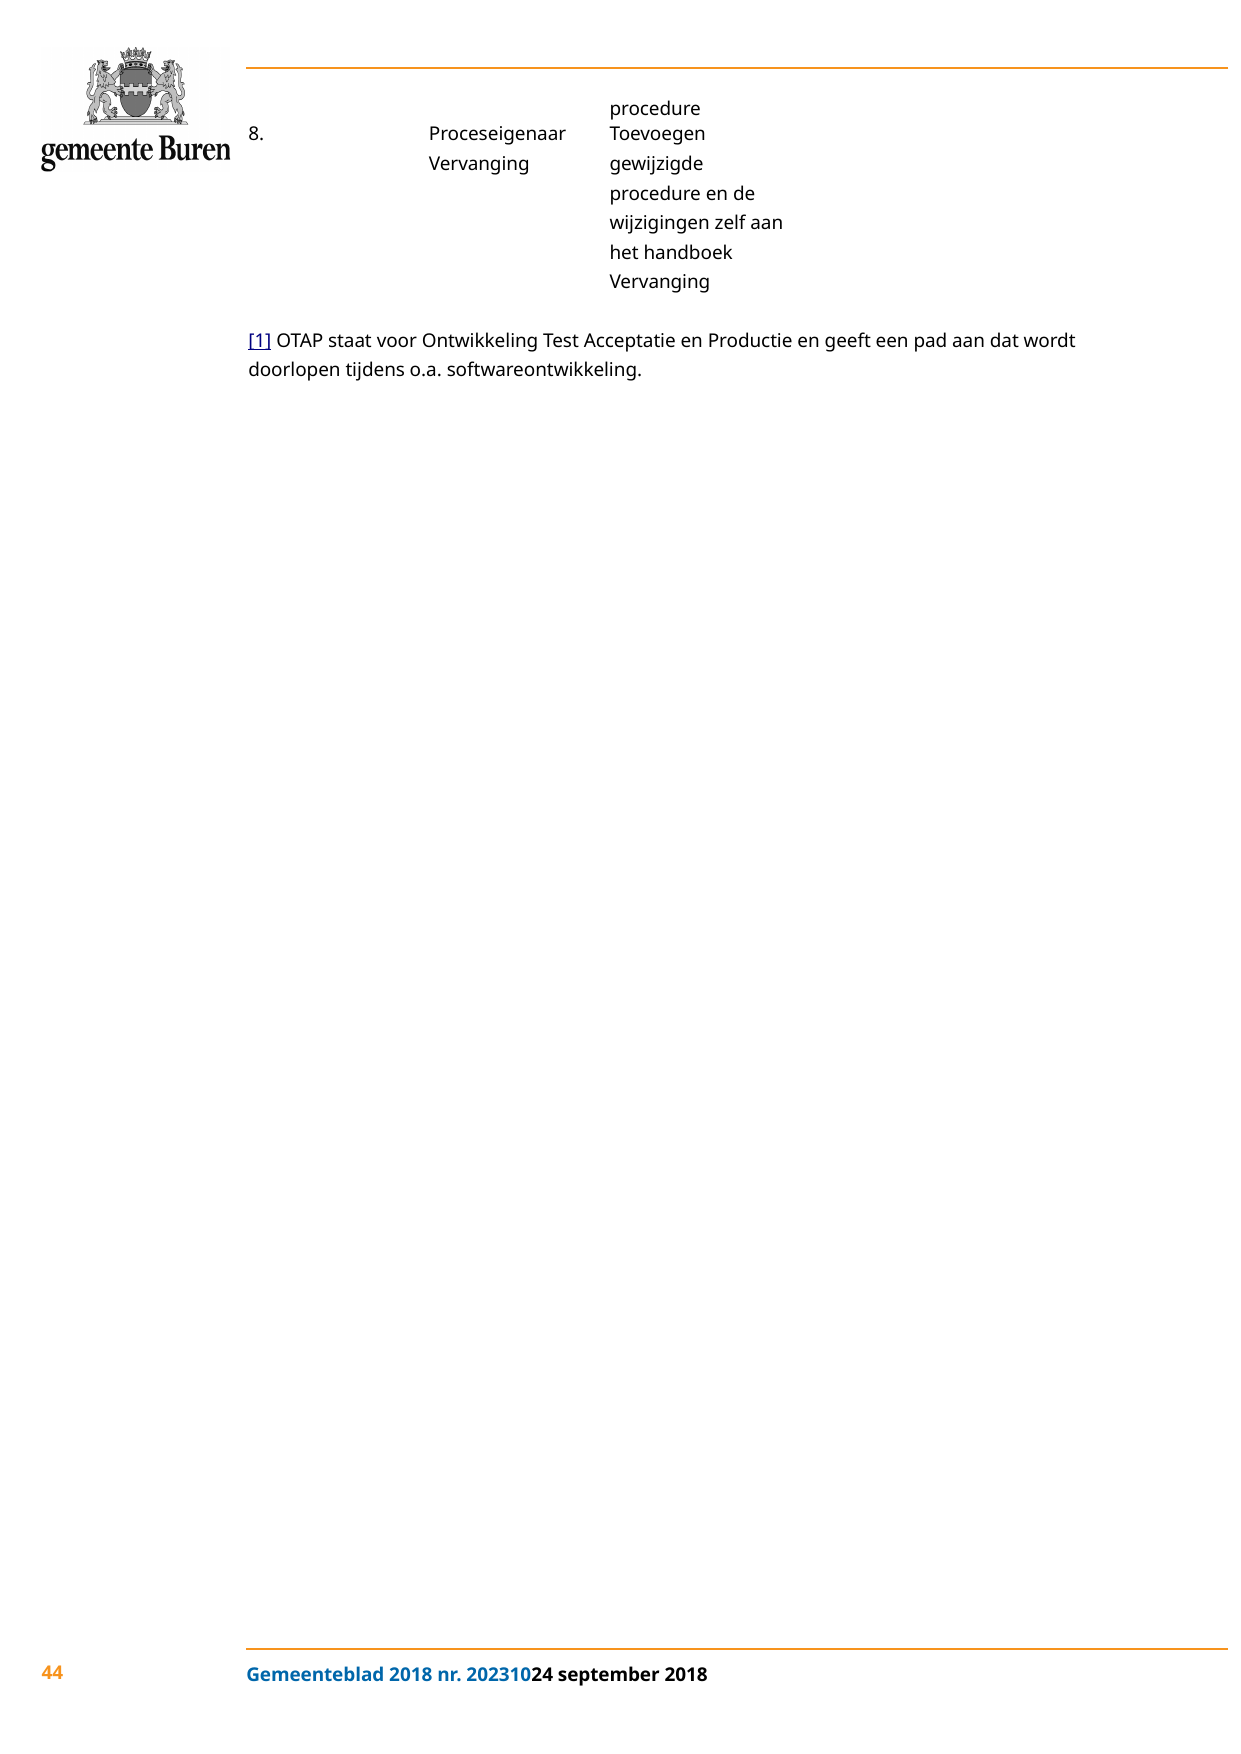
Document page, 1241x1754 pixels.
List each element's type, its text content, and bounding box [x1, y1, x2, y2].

table_cell Toevoegen gewijzigde procedure en de wijzigingen zelf aan het handboek Vervanging [609, 121, 790, 294]
table_cell procedure [609, 95, 790, 121]
table_cell [790, 121, 971, 294]
text [1] OTAP staat voor Ontwikkeling Test Acceptatie en Productie en geeft een pad aan dat wordt doorlopen tijdens o.a. softwareontwikkeling. [248, 327, 1152, 382]
table_cell Proceseigenaar Vervanging [429, 121, 609, 294]
table_cell [790, 95, 971, 121]
table_cell [971, 95, 1152, 121]
picture [41, 47, 231, 172]
table_cell [971, 121, 1152, 294]
table_cell 8. [248, 121, 429, 294]
table_cell [248, 95, 429, 121]
table_cell [429, 95, 609, 121]
